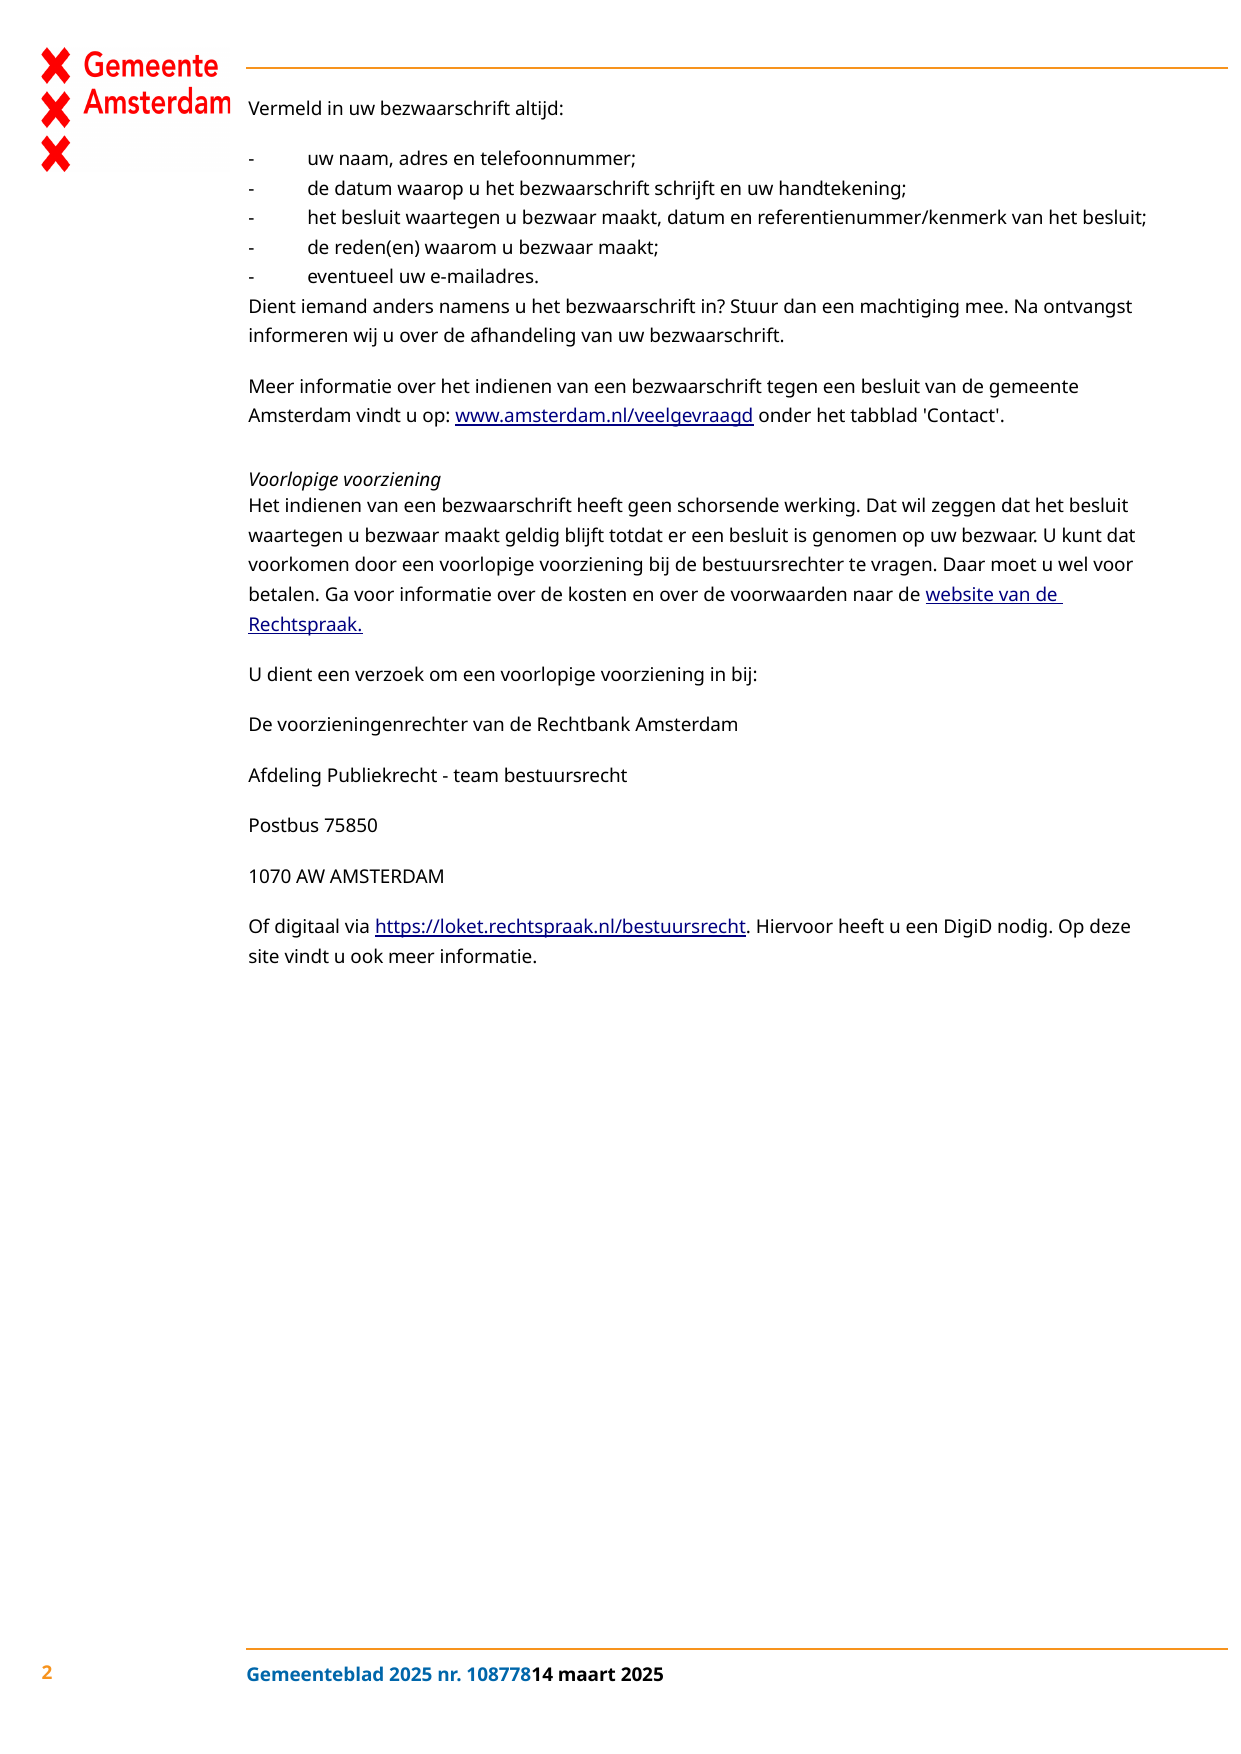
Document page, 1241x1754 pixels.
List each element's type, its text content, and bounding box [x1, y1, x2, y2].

list de reden(en) waarom u bezwaar maakt; [248, 234, 1152, 260]
text Dient iemand anders namens u het bezwaarschrift in? Stuur dan een machtiging mee. Na ontvangst informeren wij u over de afhandeling van uw bezwaarschrift. [248, 293, 1152, 348]
text Afdeling Publiekrecht - team bestuursrecht [248, 762, 1152, 788]
list eventueel uw e-mailadres. [248, 263, 1152, 289]
text Voorlopige voorziening [248, 467, 1152, 492]
list de datum waarop u het bezwaarschrift schrijft en uw handtekening; [248, 175, 1152, 201]
picture [41, 47, 231, 172]
text Vermeld in uw bezwaarschrift altijd: [248, 95, 1152, 121]
text Het indienen van een bezwaarschrift heeft geen schorsende werking. Dat wil zeggen dat het besluit waartegen u bezwaar maakt geldig blijft totdat er een besluit is genomen op uw bezwaar. U kunt dat voorkomen door een voorlopige voorziening bij de bestuursrechter te vragen. Daar moet u wel voor betalen. Ga voor informatie over de kosten en over de voorwaarden naar de website van de Rechtspraak. [248, 492, 1152, 636]
text Postbus 75850 [248, 812, 1152, 838]
text De voorzieningenrechter van de Rechtbank Amsterdam [248, 712, 1152, 737]
list het besluit waartegen u bezwaar maakt, datum en referentienummer/kenmerk van het besluit; [248, 204, 1152, 230]
text 1070 AW AMSTERDAM [248, 863, 1152, 888]
list uw naam, adres en telefoonnummer; [248, 145, 1152, 171]
text Of digitaal via https://loket.rechtspraak.nl/bestuursrecht. Hiervoor heeft u een DigiD nodig. Op deze site vindt u ook meer informatie. [248, 913, 1152, 968]
text Meer informatie over het indienen van een bezwaarschrift tegen een besluit van de gemeente Amsterdam vindt u op: www.amsterdam.nl/veelgevraagd onder het tabblad 'Contact'. [248, 373, 1152, 428]
text U dient een verzoek om een voorlopige voorziening in bij: [248, 661, 1152, 687]
